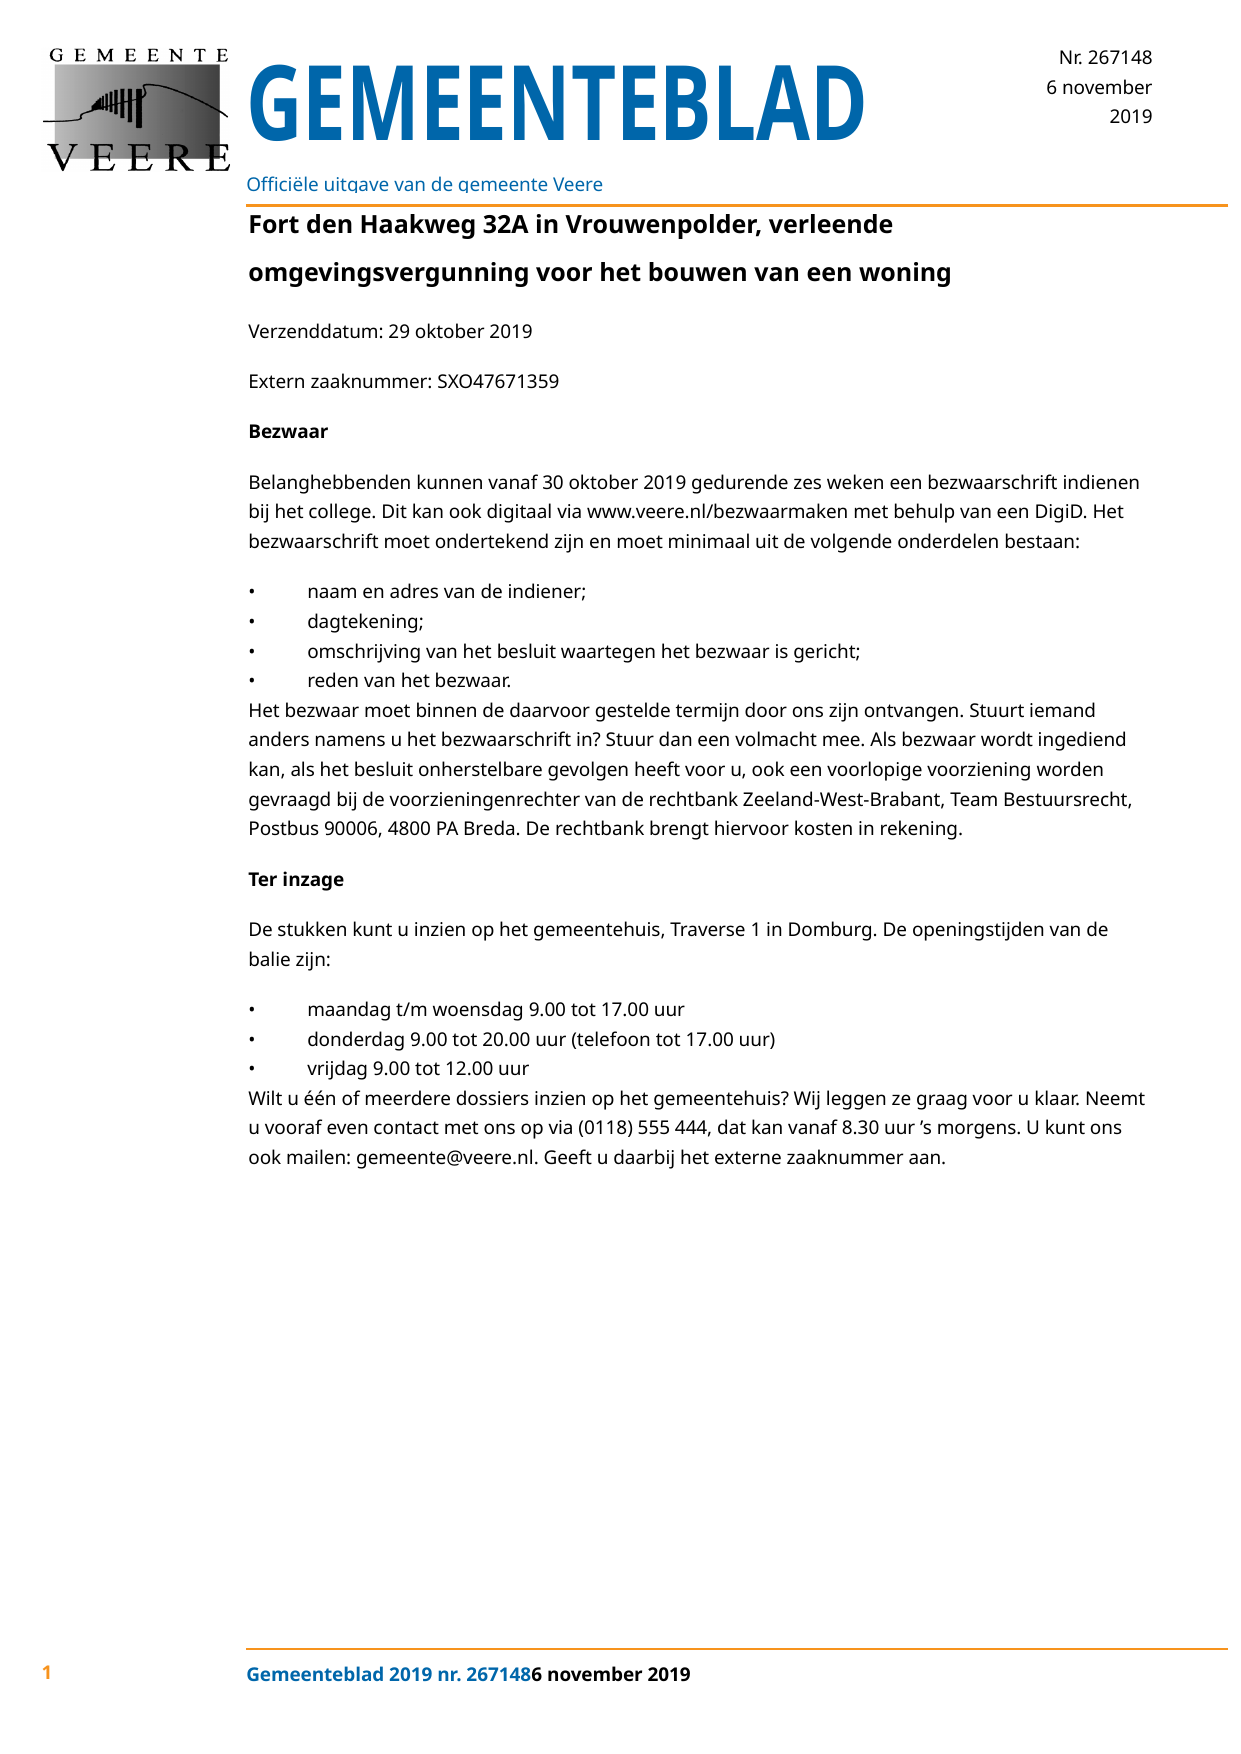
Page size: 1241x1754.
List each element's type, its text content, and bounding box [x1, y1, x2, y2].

text Wilt u één of meerdere dossiers inzien op het gemeentehuis? Wij leggen ze graag voor u klaar. Neemt u vooraf even contact met ons op via (0118) 555 444, dat kan vanaf 8.30 uur ’s morgens. U kunt ons ook mailen: gemeente@veere.nl. Geeft u daarbij het externe zaaknummer aan. [248, 1085, 1152, 1170]
list reden van het bezwaar. [248, 667, 1152, 693]
text Verzenddatum: 29 oktober 2019 [248, 318, 1152, 344]
list naam en adres van de indiener; [248, 579, 1152, 604]
text Het bezwaar moet binnen de daarvoor gestelde termijn door ons zijn ontvangen. Stuurt iemand anders namens u het bezwaarschrift in? Stuur dan een volmacht mee. Als bezwaar wordt ingediend kan, als het besluit onherstelbare gevolgen heeft voor u, ook een voorlopige voorziening worden gevraagd bij de voorzieningenrechter van de rechtbank Zeeland-West-Brabant, Team Bestuursrecht, Postbus 90006, 4800 PA Breda. De rechtbank brengt hiervoor kosten in rekening. [248, 697, 1152, 841]
text Fort den Haakweg 32A in Vrouwenpolder, verleende omgevingsvergunning voor het bouwen van een woning [248, 207, 1152, 288]
list omschrijving van het besluit waartegen het bezwaar is gericht; [248, 638, 1152, 664]
text De stukken kunt u inzien op het gemeentehuis, Traverse 1 in Domburg. De openingstijden van de balie zijn: [248, 916, 1152, 972]
text Bezwaar [248, 419, 1152, 444]
text Ter inzage [248, 866, 1152, 892]
list vrijdag 9.00 tot 12.00 uur [248, 1055, 1152, 1081]
list dagtekening; [248, 608, 1152, 634]
text Belanghebbenden kunnen vanaf 30 oktober 2019 gedurende zes weken een bezwaarschrift indienen bij het college. Dit kan ook digitaal via www.veere.nl/bezwaarmaken met behulp van een DigiD. Het bezwaarschrift moet ondertekend zijn en moet minimaal uit de volgende onderdelen bestaan: [248, 469, 1152, 554]
list maandag t/m woensdag 9.00 tot 17.00 uur [248, 996, 1152, 1022]
picture [41, 47, 231, 172]
list donderdag 9.00 tot 20.00 uur (telefoon tot 17.00 uur) [248, 1026, 1152, 1052]
text Extern zaaknummer: SXO47671359 [248, 368, 1152, 394]
